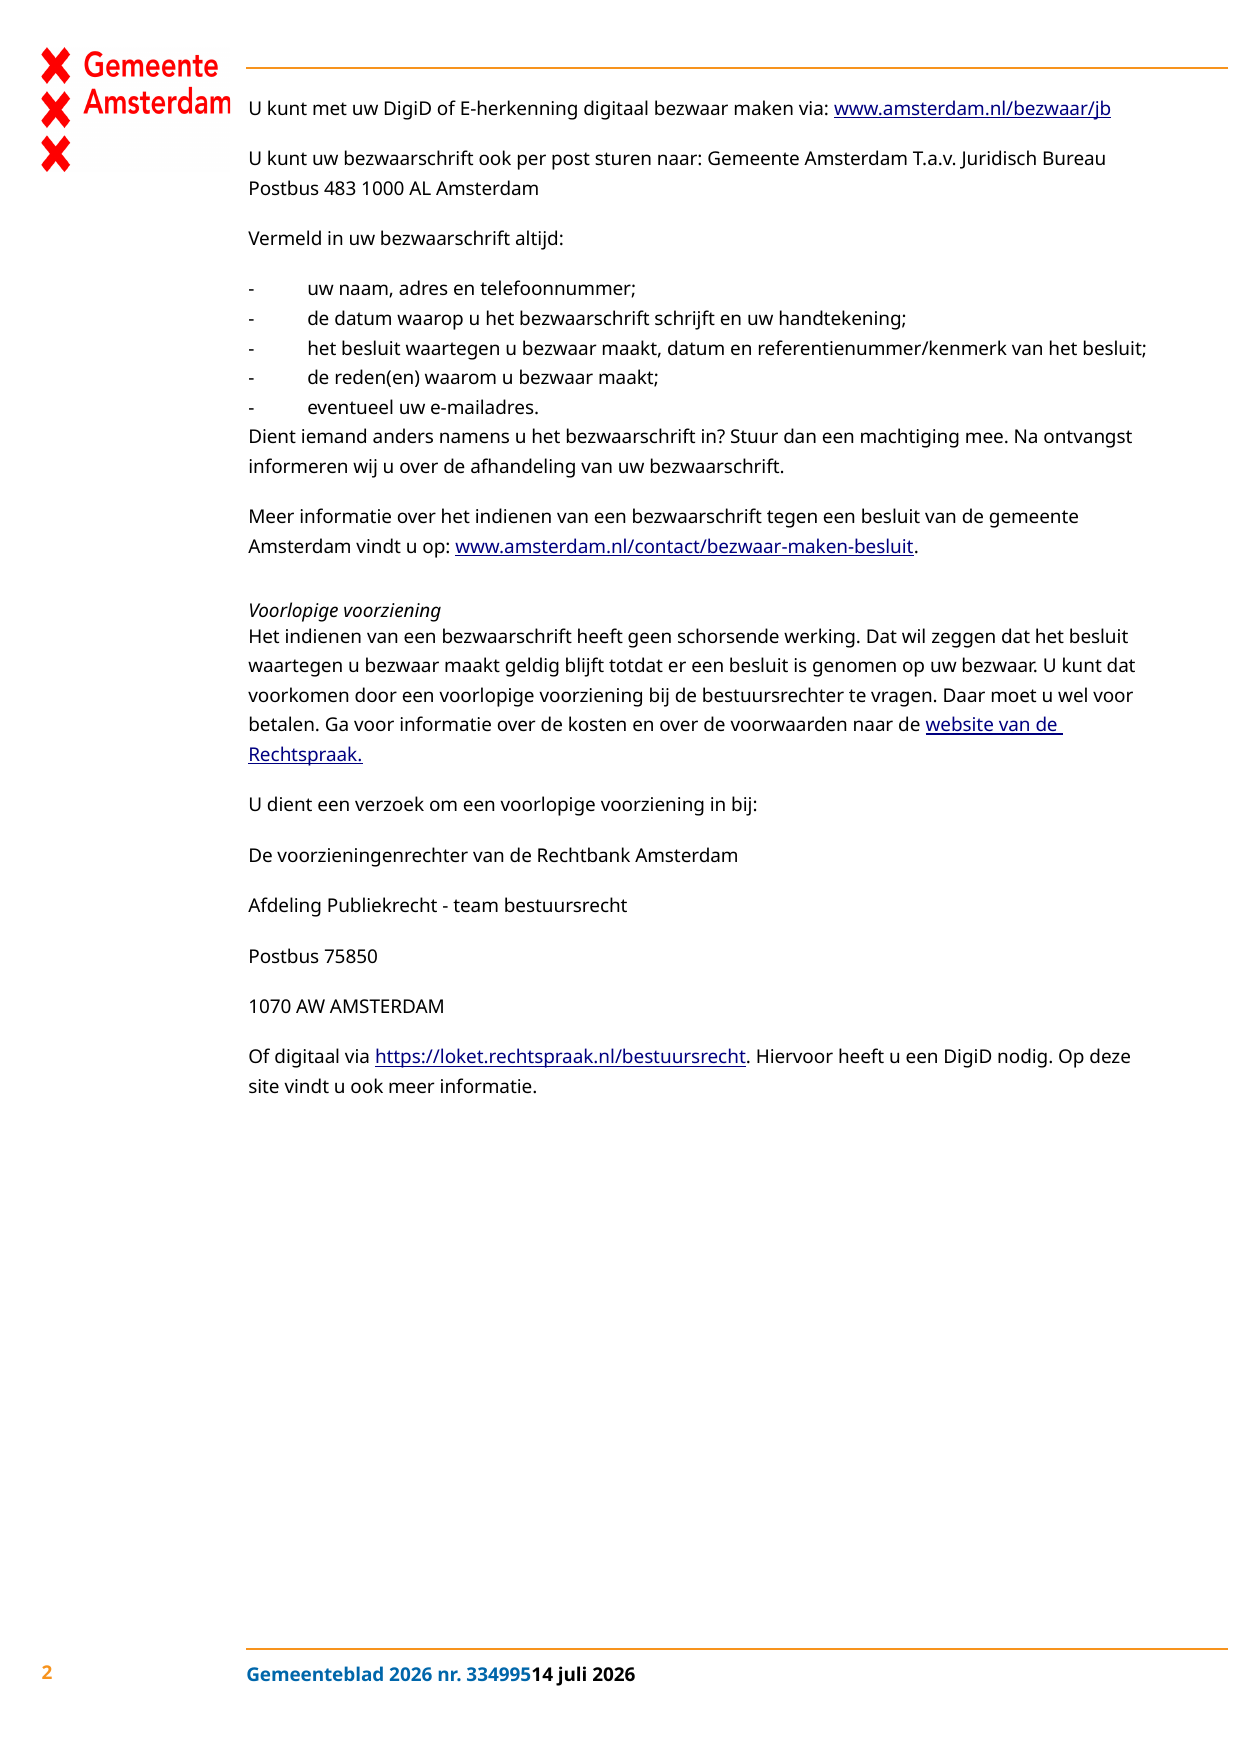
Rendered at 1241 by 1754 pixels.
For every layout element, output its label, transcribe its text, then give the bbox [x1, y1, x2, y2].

text 1070 AW AMSTERDAM [248, 993, 1152, 1019]
text U kunt uw bezwaarschrift ook per post sturen naar: Gemeente Amsterdam T.a.v. Juridisch Bureau Postbus 483 1000 AL Amsterdam [248, 145, 1152, 201]
text Voorlopige voorziening [248, 597, 1152, 623]
text Dient iemand anders namens u het bezwaarschrift in? Stuur dan een machtiging mee. Na ontvangst informeren wij u over de afhandeling van uw bezwaarschrift. [248, 423, 1152, 479]
list de reden(en) waarom u bezwaar maakt; [248, 364, 1152, 390]
list eventueel uw e-mailadres. [248, 394, 1152, 420]
picture [41, 47, 231, 172]
list het besluit waartegen u bezwaar maakt, datum en referentienummer/kenmerk van het besluit; [248, 335, 1152, 361]
text Vermeld in uw bezwaarschrift altijd: [248, 225, 1152, 251]
list uw naam, adres en telefoonnummer; [248, 276, 1152, 301]
list de datum waarop u het bezwaarschrift schrijft en uw handtekening; [248, 305, 1152, 331]
text U kunt met uw DigiD of E-herkenning digitaal bezwaar maken via: www.amsterdam.nl/bezwaar/jb [248, 95, 1152, 121]
text De voorzieningenrechter van de Rechtbank Amsterdam [248, 842, 1152, 868]
text Postbus 75850 [248, 943, 1152, 968]
text Meer informatie over het indienen van een bezwaarschrift tegen een besluit van de gemeente Amsterdam vindt u op: www.amsterdam.nl/contact/bezwaar-maken-besluit. [248, 503, 1152, 559]
text Of digitaal via https://loket.rechtspraak.nl/bestuursrecht. Hiervoor heeft u een DigiD nodig. Op deze site vindt u ook meer informatie. [248, 1044, 1152, 1099]
text U dient een verzoek om een voorlopige voorziening in bij: [248, 792, 1152, 817]
text Afdeling Publiekrecht - team bestuursrecht [248, 892, 1152, 918]
text Het indienen van een bezwaarschrift heeft geen schorsende werking. Dat wil zeggen dat het besluit waartegen u bezwaar maakt geldig blijft totdat er een besluit is genomen op uw bezwaar. U kunt dat voorkomen door een voorlopige voorziening bij de bestuursrechter te vragen. Daar moet u wel voor betalen. Ga voor informatie over de kosten en over de voorwaarden naar de website van de Rechtspraak. [248, 623, 1152, 767]
